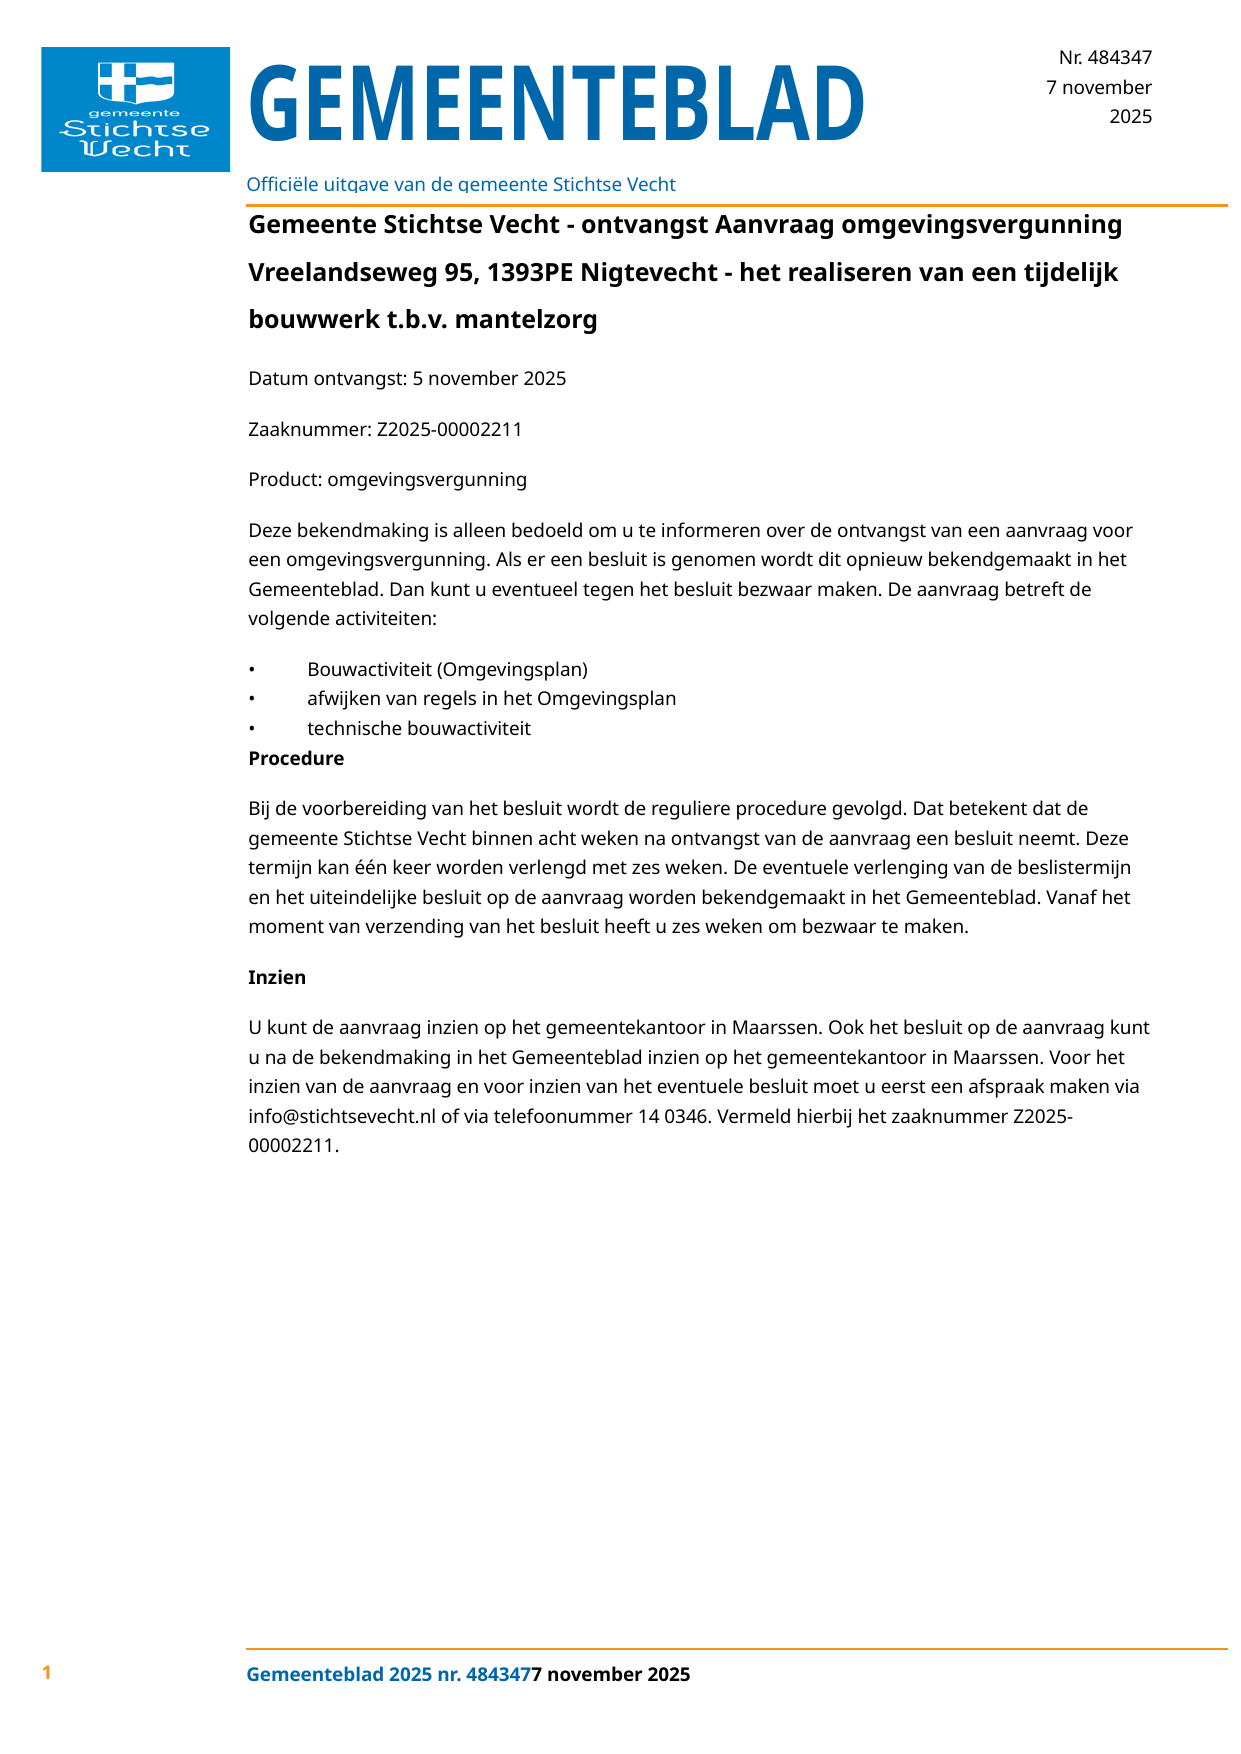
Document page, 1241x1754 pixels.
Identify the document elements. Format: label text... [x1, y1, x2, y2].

text Inzien [248, 964, 1152, 989]
picture [99, 63, 135, 101]
text Zaaknummer: Z2025-00002211 [248, 416, 1152, 442]
list Bouwactiviteit (Omgevingsplan) [248, 656, 1152, 682]
text Gemeente Stichtse Vecht - ontvangst Aanvraag omgevingsvergunning Vreelandseweg 95, 1393PE Nigtevecht - het realiseren van een tijdelijk bouwwerk t.b.v. mantelzorg [248, 207, 1152, 336]
text Datum ontvangst: 5 november 2025 [248, 366, 1152, 391]
picture [137, 63, 174, 103]
list technische bouwactiviteit [248, 715, 1152, 741]
text Product: omgevingsvergunning [248, 466, 1152, 492]
text Bij de voorbereiding van het besluit wordt de reguliere procedure gevolgd. Dat betekent dat de gemeente Stichtse Vecht binnen acht weken na ontvangst van de aanvraag een besluit neemt. Deze termijn kan één keer worden verlengd met zes weken. De eventuele verlenging van de beslistermijn en het uiteindelijke besluit op de aanvraag worden bekendgemaakt in het Gemeenteblad. Vanaf het moment van verzending van het besluit heeft u zes weken om bezwaar te maken. [248, 795, 1152, 939]
text U kunt de aanvraag inzien op het gemeentekantoor in Maarssen. Ook het besluit op de aanvraag kunt u na de bekendmaking in het Gemeenteblad inzien op het gemeentekantoor in Maarssen. Voor het inzien van de aanvraag en voor inzien van het eventuele besluit moet u eerst een afspraak maken via info@stichtsevecht.nl of via telefoonummer 14 0346. Vermeld hierbij het zaaknummer Z2025-00002211. [248, 1014, 1152, 1158]
text Procedure [248, 745, 1152, 770]
list afwijken van regels in het Omgevingsplan [248, 686, 1152, 711]
text Deze bekendmaking is alleen bedoeld om u te informeren over de ontvangst van een aanvraag voor een omgevingsvergunning. Als er een besluit is genomen wordt dit opnieuw bekendgemaakt in het Gemeenteblad. Dan kunt u eventueel tegen het besluit bezwaar maken. De aanvraag betreft de volgende activiteiten: [248, 517, 1152, 631]
